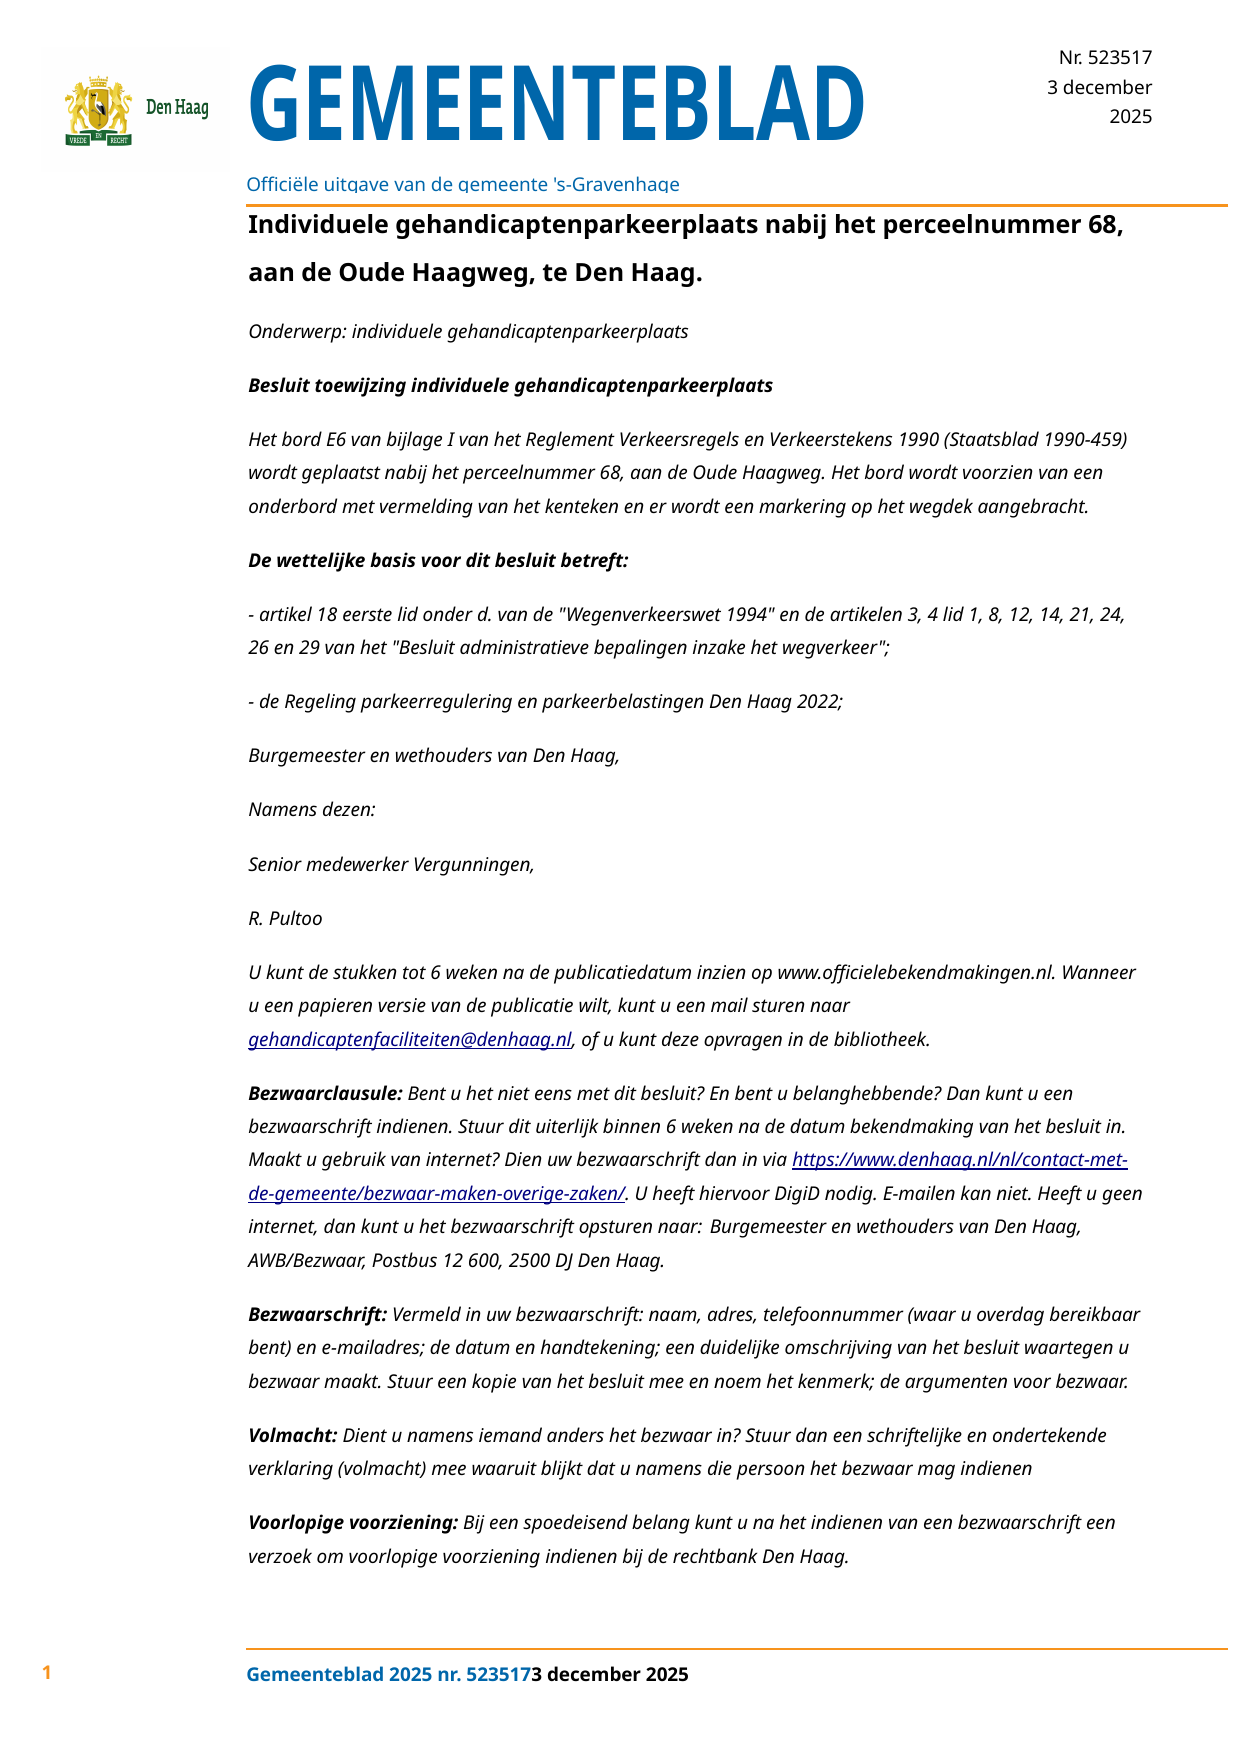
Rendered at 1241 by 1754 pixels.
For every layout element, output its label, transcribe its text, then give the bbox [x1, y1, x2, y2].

text Het bord E6 van bijlage I van het Reglement Verkeersregels en Verkeerstekens 1990 (Staatsblad 1990-459) wordt geplaatst nabij het perceelnummer 68, aan de Oude Haagweg. Het bord wordt voorzien van een onderbord met vermelding van het kenteken en er wordt een markering op het wegdek aangebracht. [248, 426, 1152, 519]
text Individuele gehandicaptenparkeerplaats nabij het perceelnummer 68, aan de Oude Haagweg, te Den Haag. [248, 207, 1152, 288]
text Onderwerp: individuele gehandicaptenparkeerplaats [248, 318, 1152, 344]
text U kunt de stukken tot 6 weken na de publicatiedatum inzien op www.officielebekendmakingen.nl. Wanneer u een papieren versie van de publicatie wilt, kunt u een mail sturen naar gehandicaptenfaciliteiten@denhaag.nl, of u kunt deze opvragen in de bibliotheek. [248, 959, 1152, 1051]
text De wettelijke basis voor dit besluit betreft: [248, 547, 1152, 573]
text Namens dezen: [248, 797, 1152, 822]
text - artikel 18 eerste lid onder d. van de "Wegenverkeerswet 1994" en de artikelen 3, 4 lid 1, 8, 12, 14, 21, 24, 26 en 29 van het "Besluit administratieve bepalingen inzake het wegverkeer"; [248, 601, 1152, 660]
text Senior medewerker Vergunningen, [248, 851, 1152, 876]
text Bezwaarschrift: Vermeld in uw bezwaarschrift: naam, adres, telefoonnummer (waar u overdag bereikbaar bent) en e-mailadres; de datum en handtekening; een duidelijke omschrijving van het besluit waartegen u bezwaar maakt. Stuur een kopie van het besluit mee en noem het kenmerk; de argumenten voor bezwaar. [248, 1301, 1152, 1394]
text - de Regeling parkeerregulering en parkeerbelastingen Den Haag 2022; [248, 688, 1152, 714]
text Burgemeester en wethouders van Den Haag, [248, 743, 1152, 768]
text Voorlopige voorziening: Bij een spoedeisend belang kunt u na het indienen van een bezwaarschrift een verzoek om voorlopige voorziening indienen bij de rechtbank Den Haag. [248, 1509, 1152, 1569]
text R. Pultoo [248, 905, 1152, 931]
text Volmacht: Dient u namens iemand anders het bezwaar in? Stuur dan een schriftelijke en ondertekende verklaring (volmacht) mee waaruit blijkt dat u namens die persoon het bezwaar mag indienen [248, 1422, 1152, 1481]
picture [41, 47, 231, 172]
text Bezwaarclausule: Bent u het niet eens met dit besluit? En bent u belanghebbende? Dan kunt u een bezwaarschrift indienen. Stuur dit uiterlijk binnen 6 weken na de datum bekendmaking van het besluit in. Maakt u gebruik van internet? Dien uw bezwaarschrift dan in via https://www.denhaag.nl/nl/contact-met-de-gemeente/bezwaar-maken-overige-zaken/. U heeft hiervoor DigiD nodig. E-mailen kan niet. Heeft u geen internet, dan kunt u het bezwaarschrift opsturen naar: Burgemeester en wethouders van Den Haag, AWB/Bezwaar, Postbus 12 600, 2500 DJ Den Haag. [248, 1080, 1152, 1273]
text Besluit toewijzing individuele gehandicaptenparkeerplaats [248, 372, 1152, 398]
